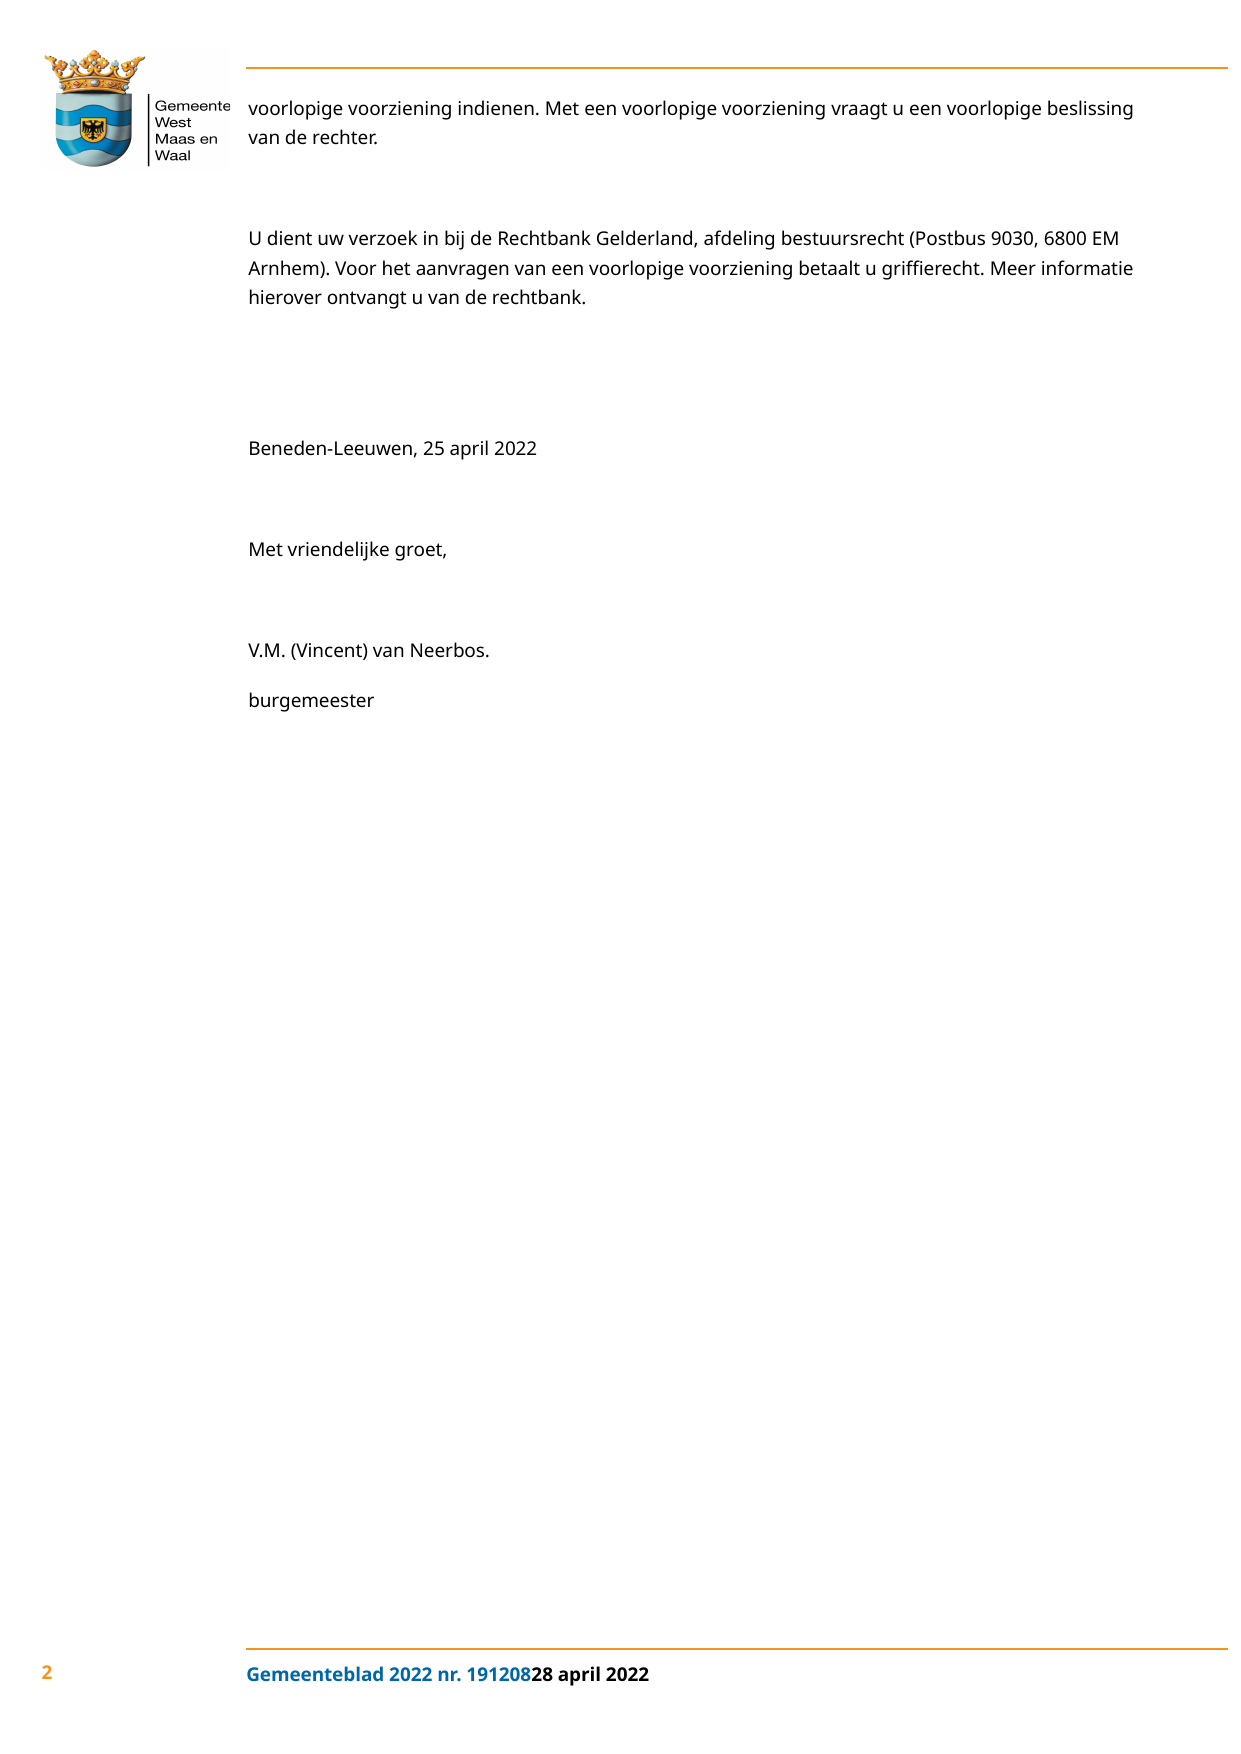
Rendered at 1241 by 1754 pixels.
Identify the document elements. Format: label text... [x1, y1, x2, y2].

text burgemeester [248, 688, 1152, 713]
text Met vriendelijke groet, [248, 536, 1152, 562]
text U dient uw verzoek in bij de Rechtbank Gelderland, afdeling bestuursrecht (Postbus 9030, 6800 EM Arnhem). Voor het aanvragen van een voorlopige voorziening betaalt u griffierecht. Meer informatie hierover ontvangt u van de rechtbank. [248, 225, 1152, 310]
picture [41, 47, 231, 172]
text Beneden-Leeuwen, 25 april 2022 [248, 436, 1152, 461]
text V.M. (Vincent) van Neerbos. [248, 637, 1152, 663]
text voorlopige voorziening indienen. Met een voorlopige voorziening vraagt u een voorlopige beslissing van de rechter. [248, 95, 1152, 150]
